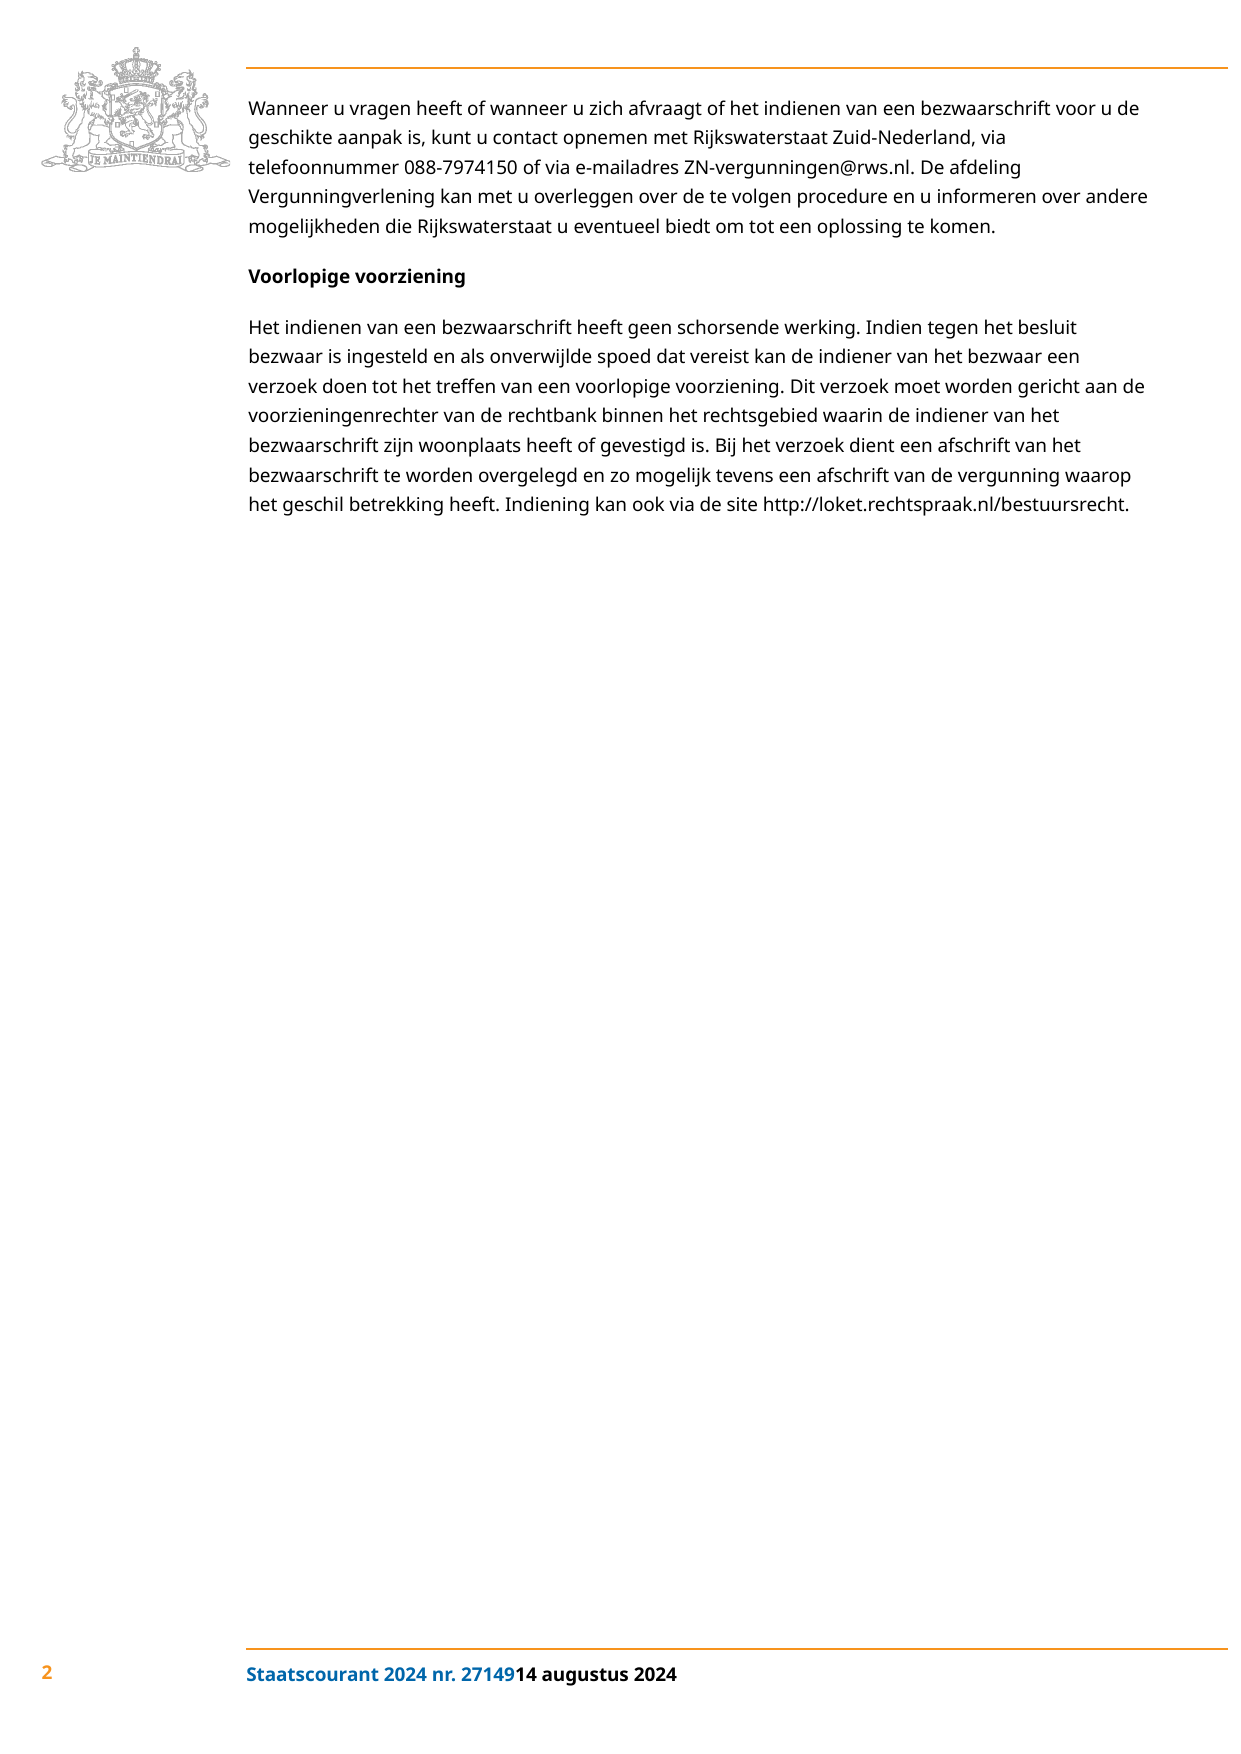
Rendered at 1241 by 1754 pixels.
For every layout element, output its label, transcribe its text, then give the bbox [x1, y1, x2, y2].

text Wanneer u vragen heeft of wanneer u zich afvraagt of het indienen van een bezwaarschrift voor u de geschikte aanpak is, kunt u contact opnemen met Rijkswaterstaat Zuid-Nederland, via telefoonnummer 088-7974150 of via e-mailadres ZN-vergunningen@rws.nl. De afdeling Vergunningverlening kan met u overleggen over de te volgen procedure en u informeren over andere mogelijkheden die Rijkswaterstaat u eventueel biedt om tot een oplossing te komen. [248, 95, 1152, 239]
text Het indienen van een bezwaarschrift heeft geen schorsende werking. Indien tegen het besluit bezwaar is ingesteld en als onverwijlde spoed dat vereist kan de indiener van het bezwaar een verzoek doen tot het treffen van een voorlopige voorziening. Dit verzoek moet worden gericht aan de voorzieningenrechter van de rechtbank binnen het rechtsgebied waarin de indiener van het bezwaarschrift zijn woonplaats heeft of gevestigd is. Bij het verzoek dient een afschrift van het bezwaarschrift te worden overgelegd en zo mogelijk tevens een afschrift van de vergunning waarop het geschil betrekking heeft. Indiening kan ook via de site http://loket.rechtspraak.nl/bestuursrecht. [248, 314, 1152, 517]
picture [41, 47, 231, 172]
text Voorlopige voorziening [248, 263, 1152, 289]
